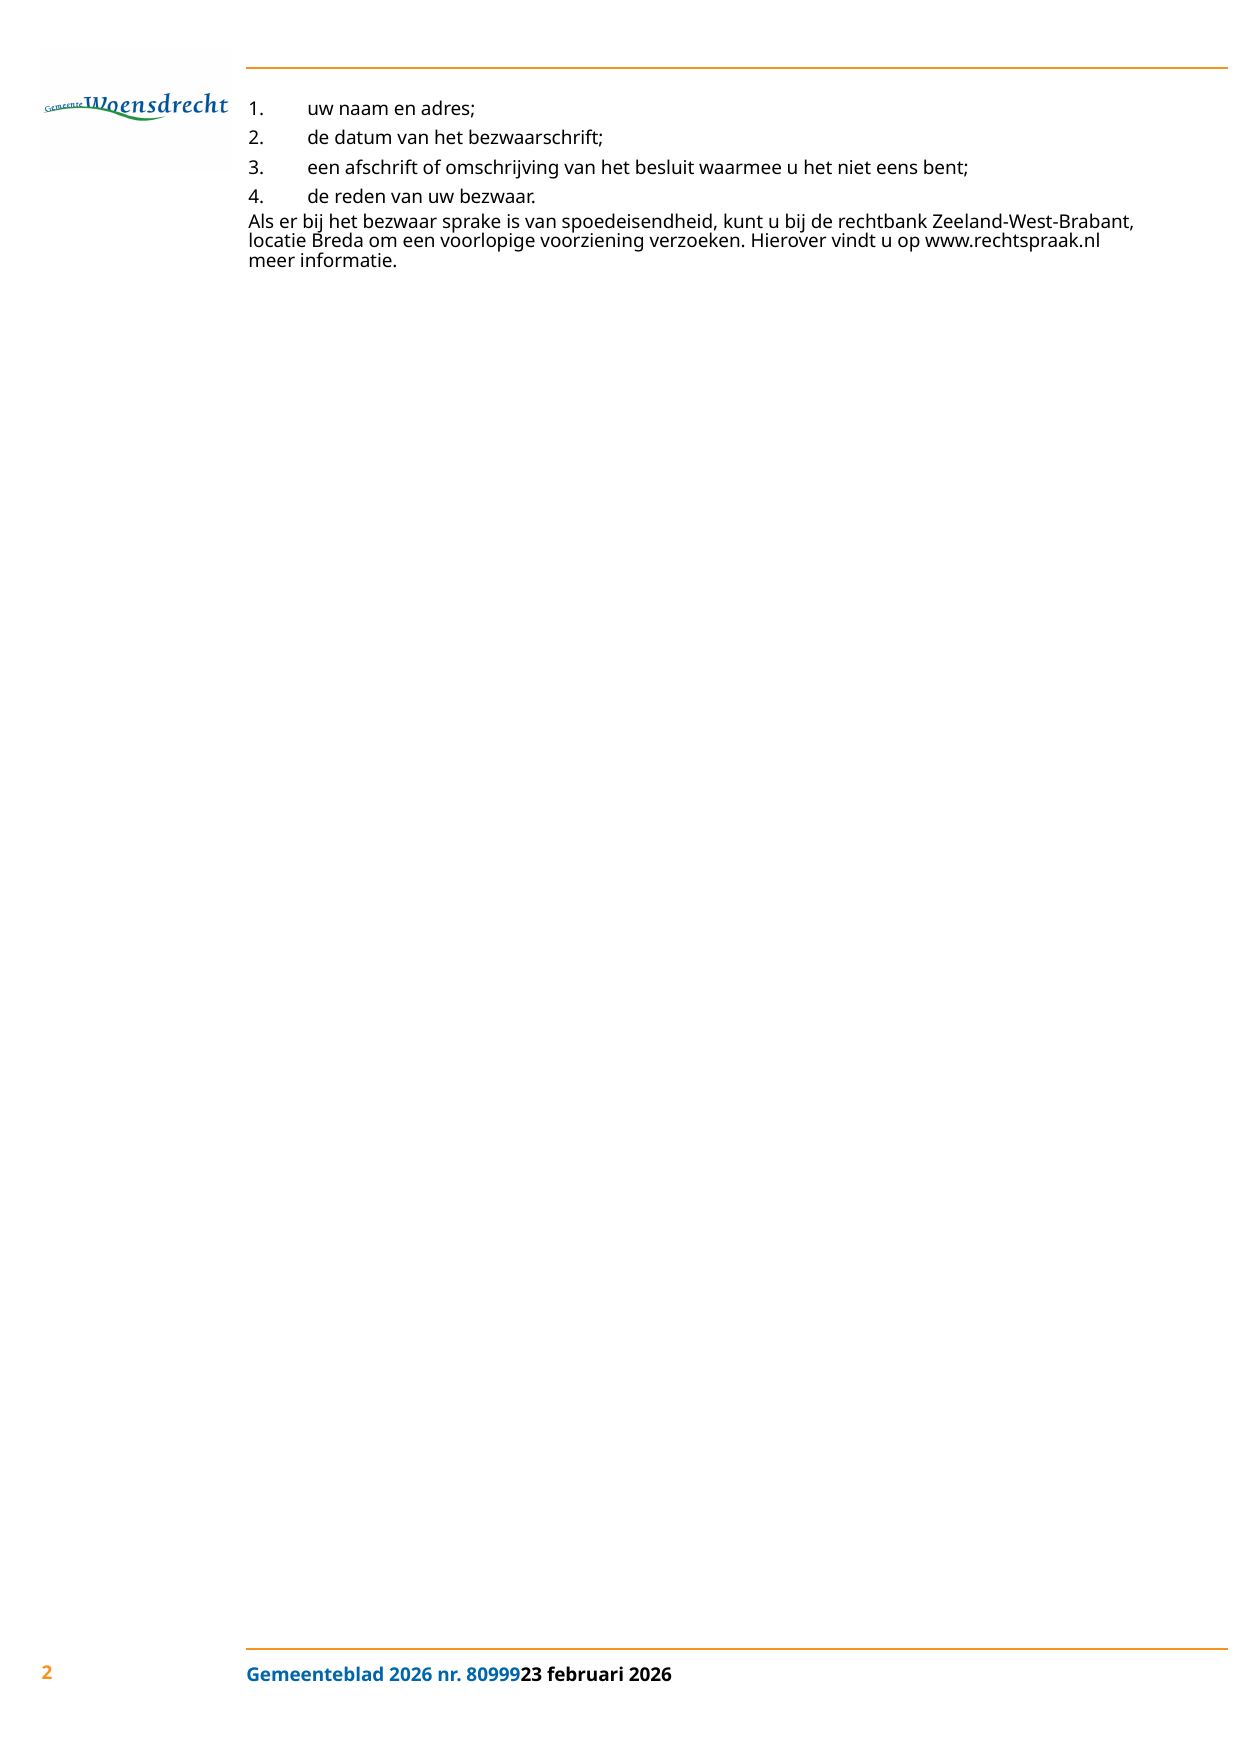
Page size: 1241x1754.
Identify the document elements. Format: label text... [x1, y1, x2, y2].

list de reden van uw bezwaar. [248, 183, 1152, 209]
list uw naam en adres; [248, 95, 1152, 121]
list de datum van het bezwaarschrift; [248, 124, 1152, 150]
picture [41, 47, 231, 172]
list een afschrift of omschrijving van het besluit waarmee u het niet eens bent; [248, 154, 1152, 180]
text Als er bij het bezwaar sprake is van spoedeisendheid, kunt u bij de rechtbank Zeeland-West-Brabant, locatie Breda om een voorlopige voorziening verzoeken. Hierover vindt u op www.rechtspraak.nl meer informatie. [248, 213, 1152, 271]
